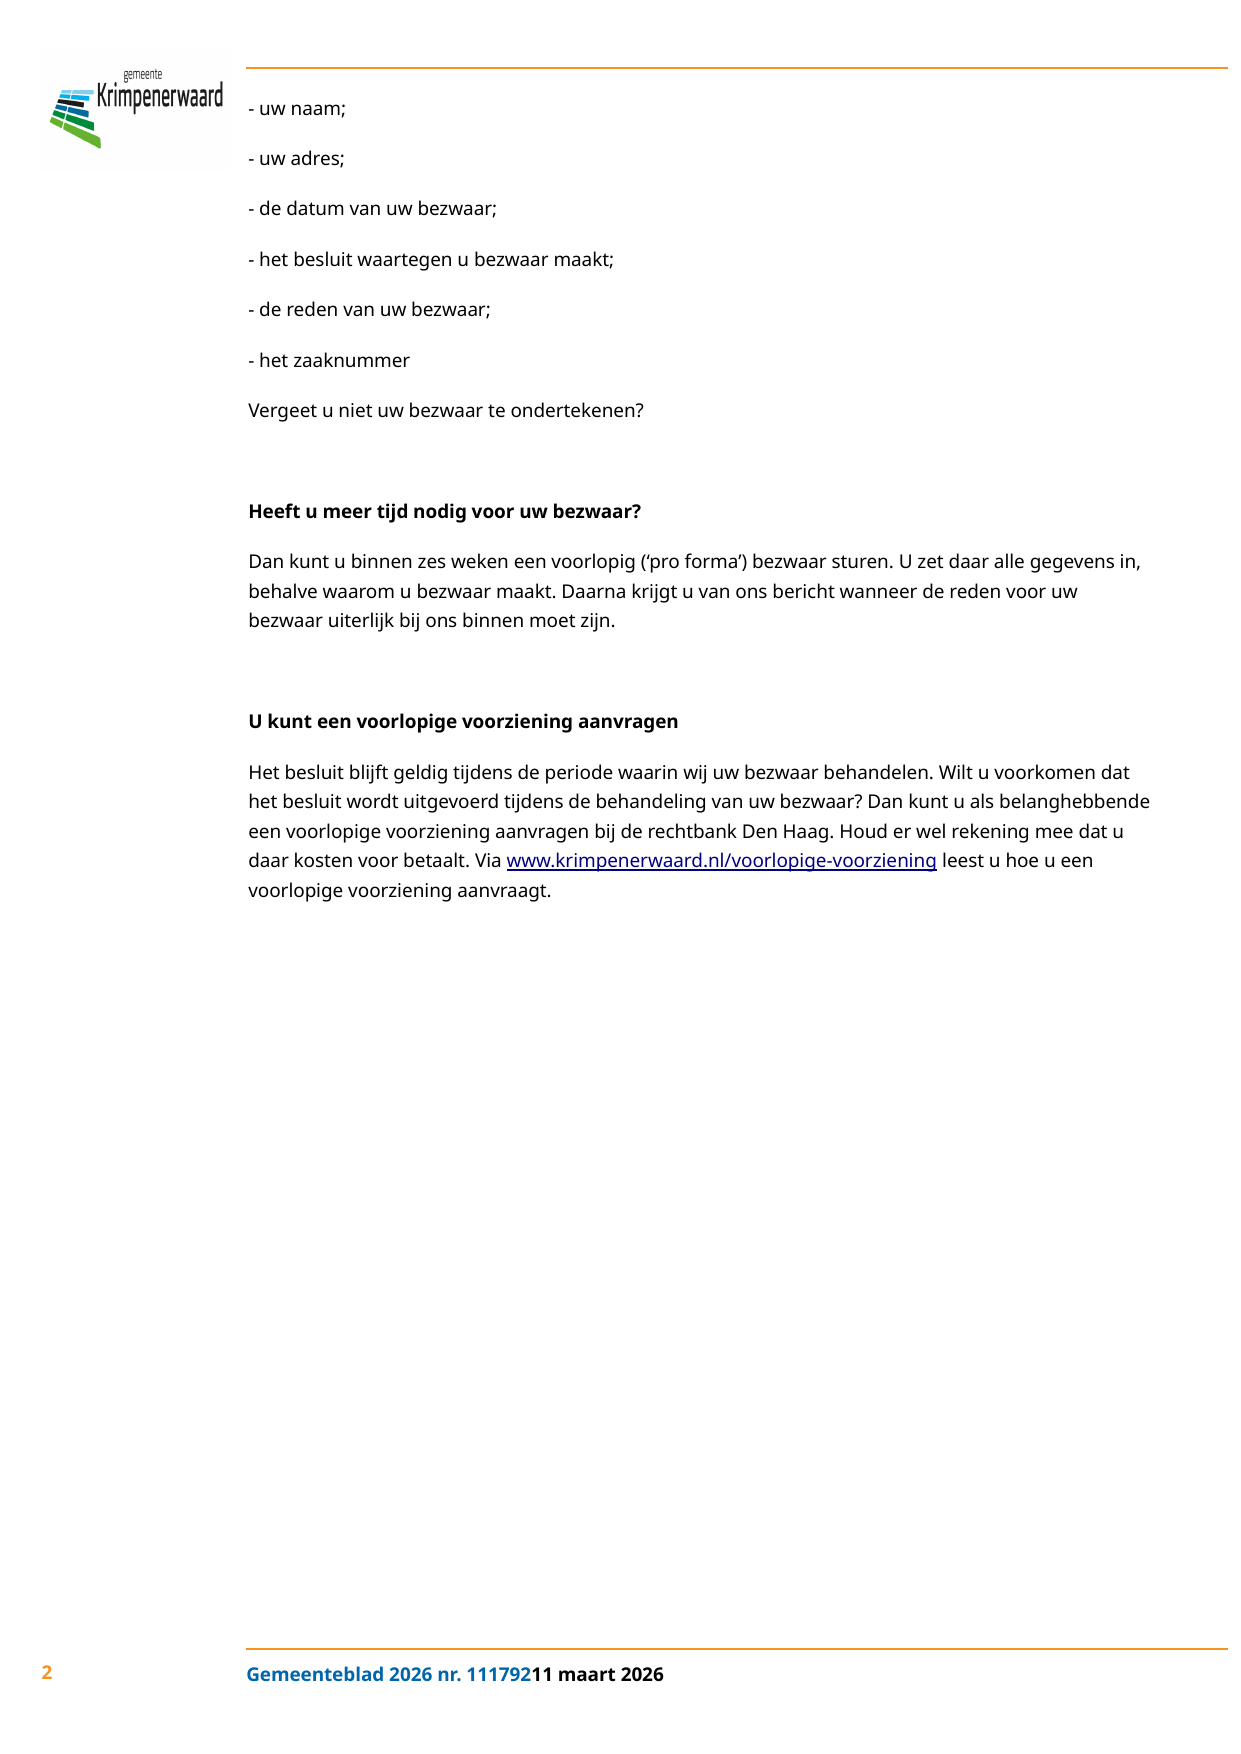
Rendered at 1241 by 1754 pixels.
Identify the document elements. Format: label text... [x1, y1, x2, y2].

text Heeft u meer tijd nodig voor uw bezwaar? [248, 498, 1152, 524]
text - de datum van uw bezwaar; [248, 196, 1152, 221]
picture [41, 47, 231, 172]
text Het besluit blijft geldig tijdens de periode waarin wij uw bezwaar behandelen. Wilt u voorkomen dat het besluit wordt uitgevoerd tijdens de behandeling van uw bezwaar? Dan kunt u als belanghebbende een voorlopige voorziening aanvragen bij de rechtbank Den Haag. Houd er wel rekening mee dat u daar kosten voor betaalt. Via www.krimpenerwaard.nl/voorlopige-voorziening leest u hoe u een voorlopige voorziening aanvraagt. [248, 759, 1152, 903]
text - de reden van uw bezwaar; [248, 296, 1152, 322]
text U kunt een voorlopige voorziening aanvragen [248, 708, 1152, 734]
text - het besluit waartegen u bezwaar maakt; [248, 246, 1152, 272]
text - uw naam; [248, 95, 1152, 121]
text - het zaaknummer [248, 347, 1152, 373]
text Dan kunt u binnen zes weken een voorlopig (‘pro forma’) bezwaar sturen. U zet daar alle gegevens in, behalve waarom u bezwaar maakt. Daarna krijgt u van ons bericht wanneer de reden voor uw bezwaar uiterlijk bij ons binnen moet zijn. [248, 548, 1152, 633]
text - uw adres; [248, 145, 1152, 171]
text Vergeet u niet uw bezwaar te ondertekenen? [248, 397, 1152, 423]
